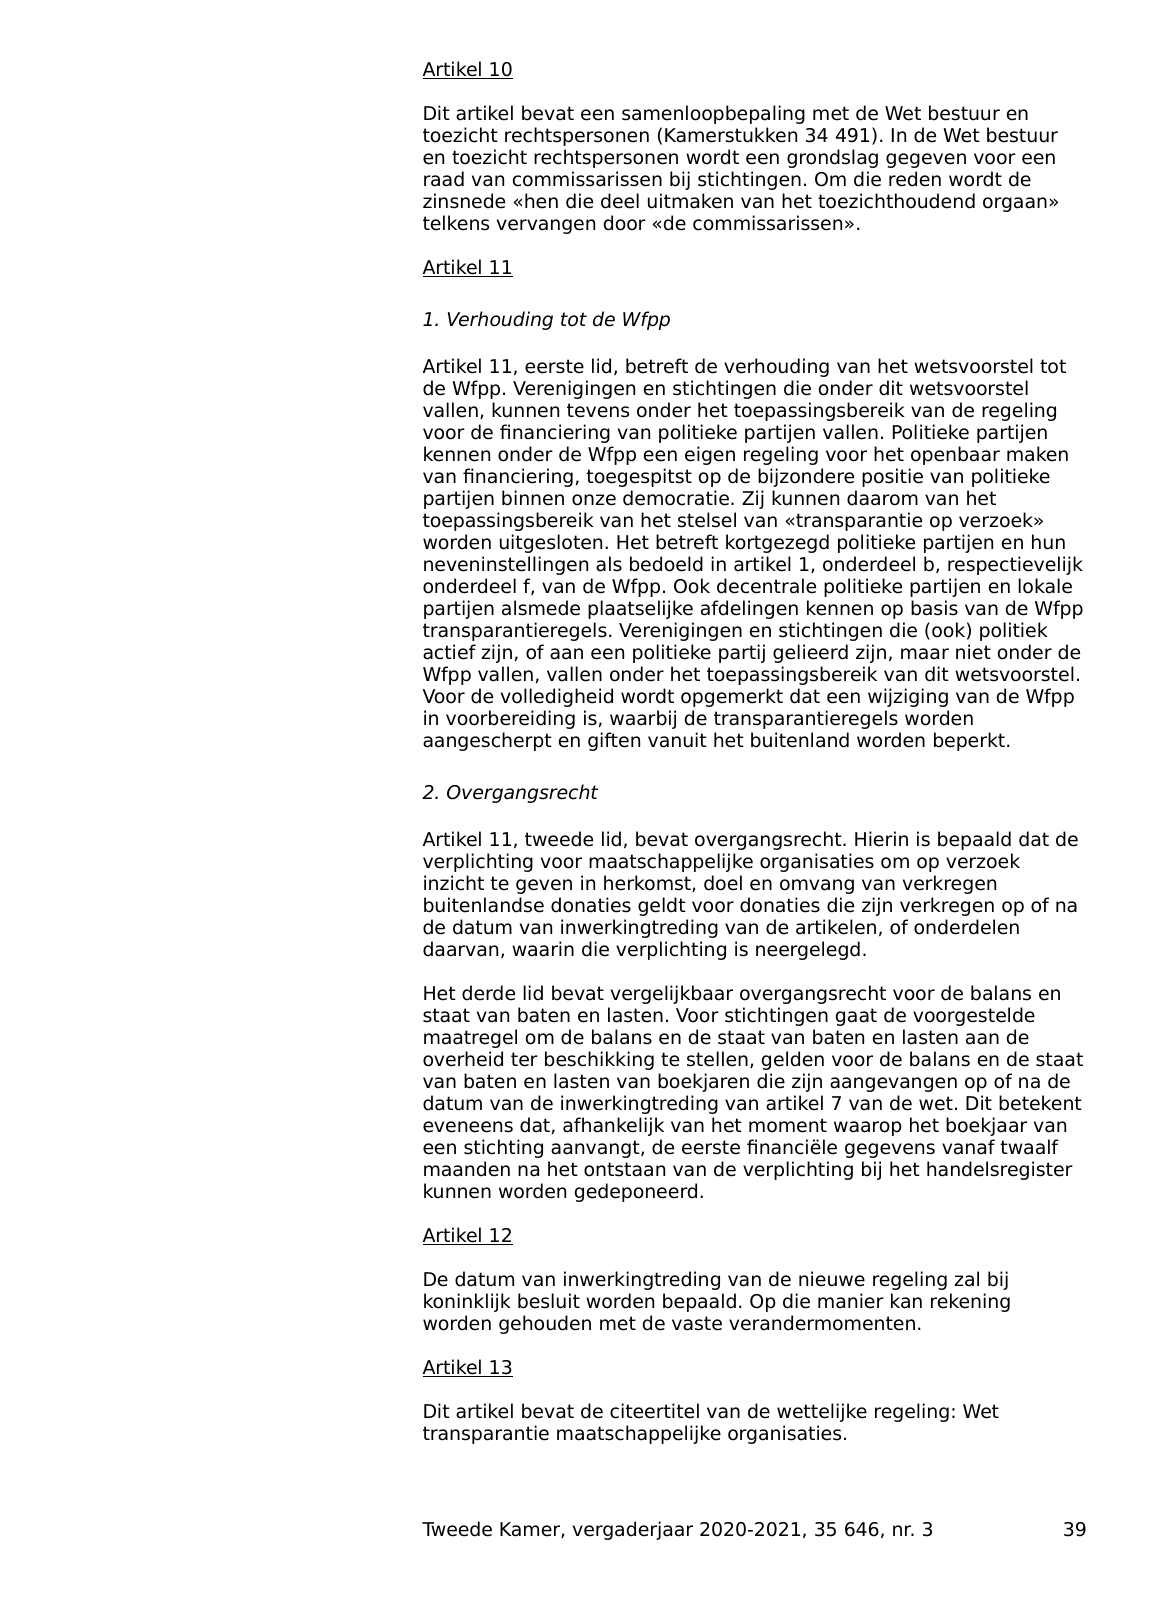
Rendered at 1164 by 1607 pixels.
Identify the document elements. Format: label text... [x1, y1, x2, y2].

subtitle 1. Verhouding tot de Wfpp [422, 309, 1087, 331]
subtitle Artikel 11 [422, 257, 1087, 279]
text Artikel 11, tweede lid, bevat overgangsrecht. Hierin is bepaald dat de verplichting voor maatschappelijke organisaties om op verzoek inzicht te geven in herkomst, doel en omvang van verkregen buitenlandse donaties geldt voor donaties die zijn verkregen op of na de datum van inwerkingtreding van de artikelen, of onderdelen daarvan, waarin die verplichting is neergelegd. [422, 829, 1087, 961]
subtitle Artikel 12 [422, 1225, 1087, 1247]
text Artikel 11, eerste lid, betreft de verhouding van het wetsvoorstel tot de Wfpp. Verenigingen en stichtingen die onder dit wetsvoorstel vallen, kunnen tevens onder het toepassingsbereik van de regeling voor de financiering van politieke partijen vallen. Politieke partijen kennen onder de Wfpp een eigen regeling voor het openbaar maken van financiering, toegespitst op de bijzondere positie van politieke partijen binnen onze democratie. Zij kunnen daarom van het toepassingsbereik van het stelsel van «transparantie op verzoek» worden uitgesloten. Het betreft kortgezegd politieke partijen en hun neveninstellingen als bedoeld in artikel 1, onderdeel b, respectievelijk onderdeel f, van de Wfpp. Ook decentrale politieke partijen en lokale partijen alsmede plaatselijke afdelingen kennen op basis van de Wfpp transparantieregels. Verenigingen en stichtingen die (ook) politiek actief zijn, of aan een politieke partij gelieerd zijn, maar niet onder de Wfpp vallen, vallen onder het toepassingsbereik van dit wetsvoorstel. Voor de volledigheid wordt opgemerkt dat een wijziging van de Wfpp in voorbereiding is, waarbij de transparantieregels worden aangescherpt en giften vanuit het buitenland worden beperkt. [422, 356, 1087, 752]
subtitle Artikel 13 [422, 1357, 1087, 1379]
subtitle 2. Overgangsrecht [422, 782, 1087, 804]
text De datum van inwerkingtreding van de nieuwe regeling zal bij koninklijk besluit worden bepaald. Op die manier kan rekening worden gehouden met de vaste verandermomenten. [422, 1269, 1087, 1335]
subtitle Artikel 10 [422, 59, 1087, 81]
text Het derde lid bevat vergelijkbaar overgangsrecht voor de balans en staat van baten en lasten. Voor stichtingen gaat de voorgestelde maatregel om de balans en de staat van baten en lasten aan de overheid ter beschikking te stellen, gelden voor de balans en de staat van baten en lasten van boekjaren die zijn aangevangen op of na de datum van de inwerkingtreding van artikel 7 van de wet. Dit betekent eveneens dat, afhankelijk van het moment waarop het boekjaar van een stichting aanvangt, de eerste financiële gegevens vanaf twaalf maanden na het ontstaan van de verplichting bij het handelsregister kunnen worden gedeponeerd. [422, 983, 1087, 1203]
text Dit artikel bevat de citeertitel van de wettelijke regeling: Wet transparantie maatschappelijke organisaties. [422, 1401, 1087, 1445]
text Dit artikel bevat een samenloopbepaling met de Wet bestuur en toezicht rechtspersonen (Kamerstukken 34 491). In de Wet bestuur en toezicht rechtspersonen wordt een grondslag gegeven voor een raad van commissarissen bij stichtingen. Om die reden wordt de zinsnede «hen die deel uitmaken van het toezichthoudend orgaan» telkens vervangen door «de commissarissen». [422, 103, 1087, 235]
